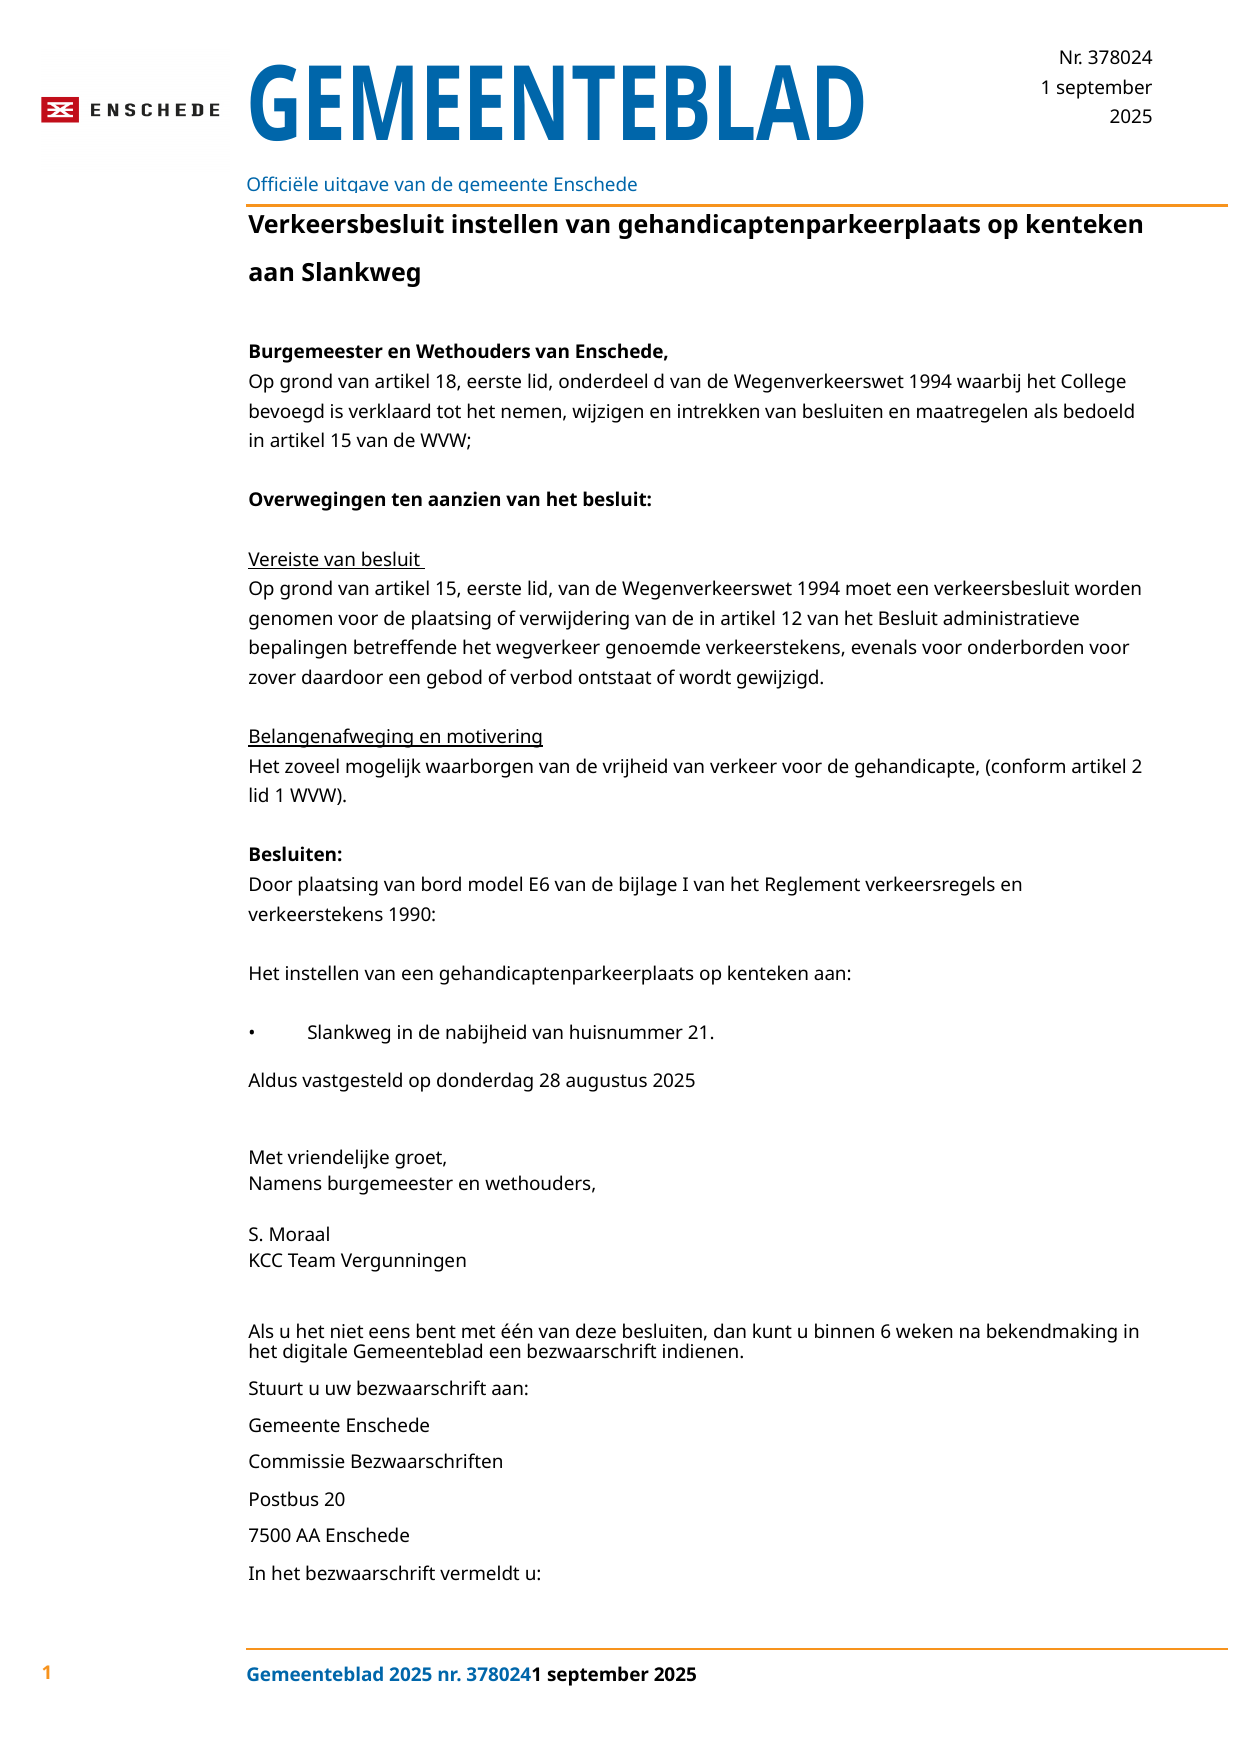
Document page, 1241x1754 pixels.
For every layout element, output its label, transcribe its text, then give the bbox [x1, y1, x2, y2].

text In het bezwaarschrift vermeldt u: [248, 1564, 1152, 1584]
text Als u het niet eens bent met één van deze besluiten, dan kunt u binnen 6 weken na bekendmaking in het digitale Gemeenteblad een bezwaarschrift indienen. [248, 1323, 1152, 1362]
text Vereiste van besluit [248, 546, 1152, 571]
text Besluiten: [248, 842, 1152, 867]
text Postbus 20 [248, 1491, 1152, 1510]
text Namens burgemeester en wethouders, [248, 1170, 1152, 1196]
text Aldus vastgesteld op donderdag 28 augustus 2025 [248, 1067, 1152, 1093]
text Commissie Bezwaarschriften [248, 1453, 1152, 1473]
text Het zoveel mogelijk waarborgen van de vrijheid van verkeer voor de gehandicapte, (conform artikel 2 lid 1 WVW). [248, 753, 1152, 808]
text Verkeersbesluit instellen van gehandicaptenparkeerplaats op kenteken aan Slankweg [248, 207, 1152, 288]
text Met vriendelijke groet, [248, 1144, 1152, 1170]
text Op grond van artikel 15, eerste lid, van de Wegenverkeerswet 1994 moet een verkeersbesluit worden genomen voor de plaatsing of verwijdering van de in artikel 12 van het Besluit administratieve bepalingen betreffende het wegverkeer genoemde verkeerstekens, evenals voor onderborden voor zover daardoor een gebod of verbod ontstaat of wordt gewijzigd. [248, 575, 1152, 690]
picture [41, 47, 231, 172]
list Slankweg in de nabijheid van huisnummer 21. [248, 1019, 1152, 1045]
text Overwegingen ten aanzien van het besluit: [248, 487, 1152, 512]
text Belangenafweging en motivering [248, 723, 1152, 749]
text Het instellen van een gehandicaptenparkeerplaats op kenteken aan: [248, 960, 1152, 986]
text Door plaatsing van bord model E6 van de bijlage I van het Reglement verkeersregels en verkeerstekens 1990: [248, 871, 1152, 926]
text Gemeente Enschede [248, 1417, 1152, 1436]
text Op grond van artikel 18, eerste lid, onderdeel d van de Wegenverkeerswet 1994 waarbij het College bevoegd is verklaard tot het nemen, wijzigen en intrekken van besluiten en maatregelen als bedoeld in artikel 15 van de WVW; [248, 368, 1152, 453]
text 7500 AA Enschede [248, 1527, 1152, 1547]
text Stuurt u uw bezwaarschrift aan: [248, 1379, 1152, 1399]
text S. Moraal [248, 1221, 1152, 1247]
text KCC Team Vergunningen [248, 1247, 1152, 1273]
text Burgemeester en Wethouders van Enschede, [248, 339, 1152, 364]
